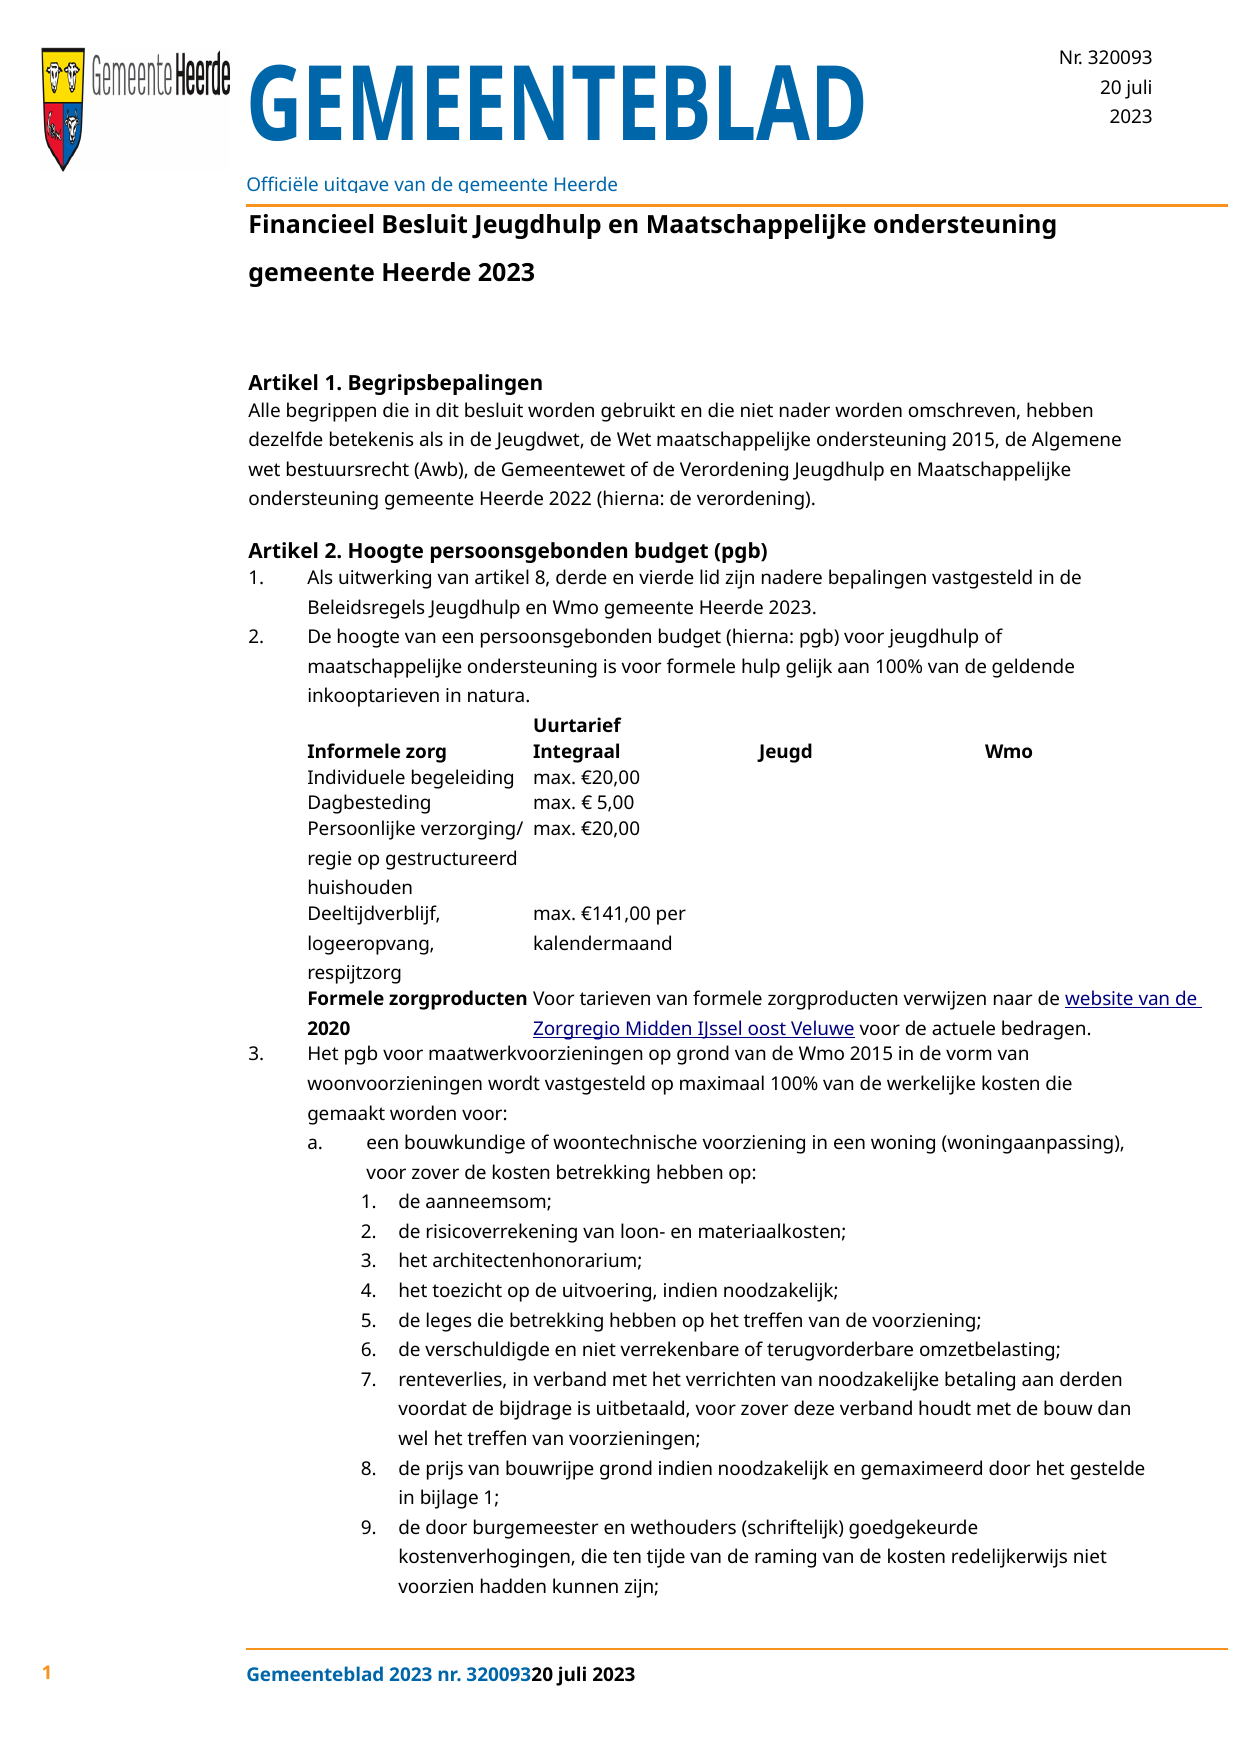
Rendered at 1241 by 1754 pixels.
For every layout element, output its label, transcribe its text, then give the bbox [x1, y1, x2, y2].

table_header Uurtarief [533, 713, 1211, 738]
table_cell Integraal [533, 738, 759, 764]
table_cell [985, 764, 1211, 789]
list het architectenhonorarium; [361, 1248, 1152, 1273]
list de verschuldigde en niet verrekenbare of terugvorderbare omzetbelasting; [361, 1336, 1152, 1362]
table_cell [759, 815, 985, 900]
table_cell Formele zorgproducten 2020 [307, 985, 533, 1040]
table_cell Deeltijdverblijf, logeeropvang, respijtzorg [307, 900, 533, 985]
table_cell [759, 790, 985, 815]
text Financieel Besluit Jeugdhulp en Maatschappelijke ondersteuning gemeente Heerde 2023 [248, 207, 1152, 288]
table_cell [985, 900, 1211, 985]
picture [41, 47, 231, 172]
table_cell Voor tarieven van formele zorgproducten verwijzen naar de website van de Zorgregio Midden IJssel oost Veluwe voor de actuele bedragen. [533, 985, 1211, 1040]
table_cell Jeugd [759, 738, 985, 764]
table_cell Wmo [985, 738, 1211, 764]
text Artikel 1. Begripsbepalingen [248, 368, 1152, 397]
table_cell [759, 900, 985, 985]
text Alle begrippen die in dit besluit worden gebruikt en die niet nader worden omschreven, hebben dezelfde betekenis als in de Jeugdwet, de Wet maatschappelijke ondersteuning 2015, de Algemene wet bestuursrecht (Awb), de Gemeentewet of de Verordening Jeugdhulp en Maatschappelijke ondersteuning gemeente Heerde 2022 (hierna: de verordening). [248, 397, 1152, 511]
table_cell [985, 790, 1211, 815]
table_cell max. € 5,00 [533, 790, 759, 815]
table_cell [985, 815, 1211, 900]
table_header [307, 713, 533, 738]
table_cell max. €20,00 [533, 815, 759, 900]
list het toezicht op de uitvoering, indien noodzakelijk; [361, 1277, 1152, 1303]
list de prijs van bouwrijpe grond indien noodzakelijk en gemaximeerd door het gestelde in bijlage 1; [361, 1455, 1152, 1510]
table_cell max. €20,00 [533, 764, 759, 789]
text Artikel 2. Hoogte persoonsgebonden budget (pgb) [248, 536, 1152, 564]
list De hoogte van een persoonsgebonden budget (hierna: pgb) voor jeugdhulp of maatschappelijke ondersteuning is voor formele hulp gelijk aan 100% van de geldende inkooptarieven in natura. [248, 623, 1152, 708]
table_cell Individuele begeleiding [307, 764, 533, 789]
table_cell Dagbesteding [307, 790, 533, 815]
list Het pgb voor maatwerkvoorzieningen op grond van de Wmo 2015 in de vorm van woonvoorzieningen wordt vastgesteld op maximaal 100% van de werkelijke kosten die gemaakt worden voor: [248, 1041, 1152, 1125]
list de risicoverrekening van loon- en materiaalkosten; [361, 1218, 1152, 1244]
table_cell Informele zorg [307, 738, 533, 764]
table_cell max. €141,00 per kalendermaand [533, 900, 759, 985]
list de aanneemsom; [361, 1188, 1152, 1214]
table_cell Persoonlijke verzorging/ regie op gestructureerd huishouden [307, 815, 533, 900]
list renteverlies, in verband met het verrichten van noodzakelijke betaling aan derden voordat de bijdrage is uitbetaald, voor zover deze verband houdt met de bouw dan wel het treffen van voorzieningen; [361, 1366, 1152, 1451]
list de door burgemeester en wethouders (schriftelijk) goedgekeurde kostenverhogingen, die ten tijde van de raming van de kosten redelijkerwijs niet voorzien hadden kunnen zijn; [361, 1514, 1152, 1599]
list een bouwkundige of woontechnische voorziening in een woning (woningaanpassing), voor zover de kosten betrekking hebben op: [307, 1129, 1152, 1184]
list Als uitwerking van artikel 8, derde en vierde lid zijn nadere bepalingen vastgesteld in de Beleidsregels Jeugdhulp en Wmo gemeente Heerde 2023. [248, 564, 1152, 620]
list de leges die betrekking hebben op het treffen van de voorziening; [361, 1307, 1152, 1332]
table_cell [759, 764, 985, 789]
